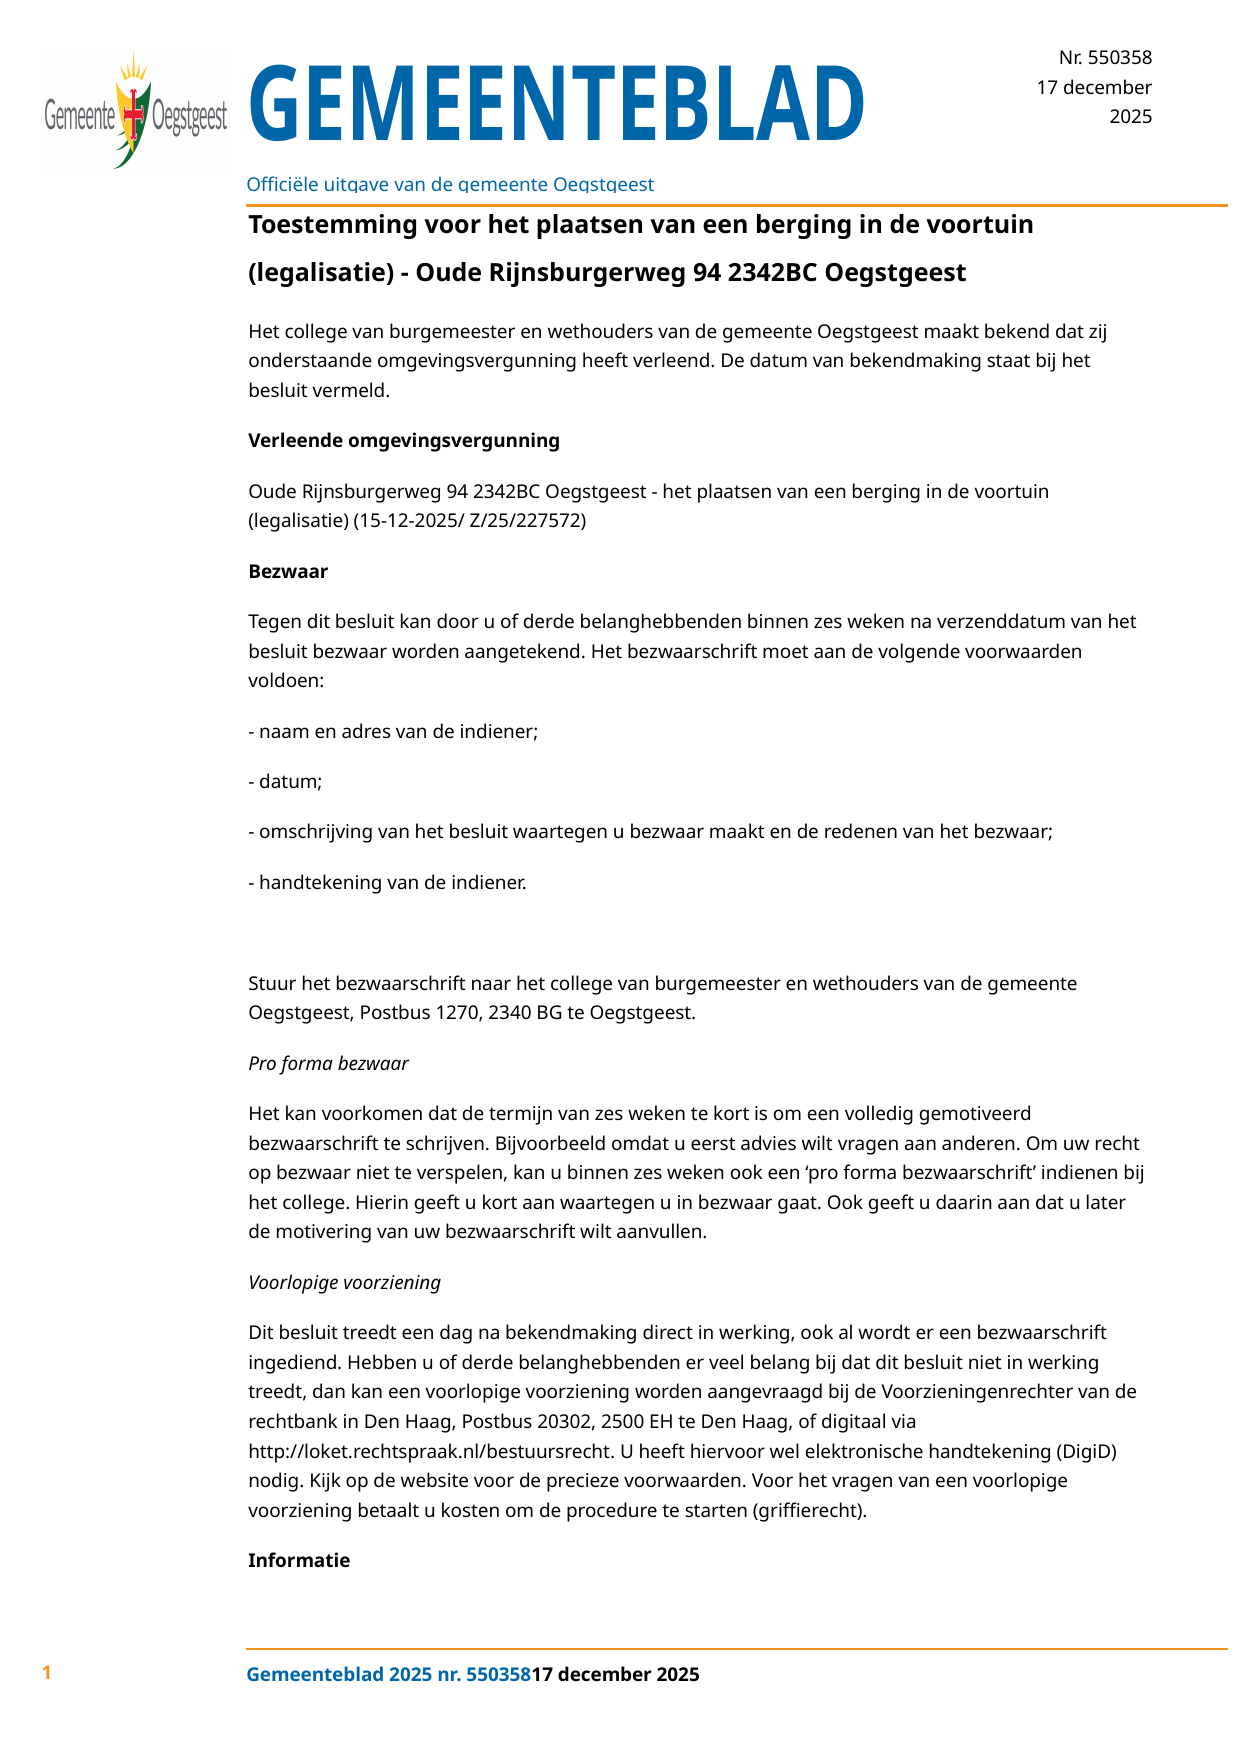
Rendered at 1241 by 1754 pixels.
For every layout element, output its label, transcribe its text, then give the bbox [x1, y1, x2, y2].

text Verleende omgevingsvergunning [248, 427, 1152, 453]
text Tegen dit besluit kan door u of derde belanghebbenden binnen zes weken na verzenddatum van het besluit bezwaar worden aangetekend. Het bezwaarschrift moet aan de volgende voorwaarden voldoen: [248, 608, 1152, 693]
text Pro forma bezwaar [248, 1050, 1152, 1076]
text Het kan voorkomen dat de termijn van zes weken te kort is om een volledig gemotiveerd bezwaarschrift te schrijven. Bijvoorbeeld omdat u eerst advies wilt vragen aan anderen. Om uw recht op bezwaar niet te verspelen, kan u binnen zes weken ook een ‘pro forma bezwaarschrift’ indienen bij het college. Hierin geeft u kort aan waartegen u in bezwaar gaat. Ook geeft u daarin aan dat u later de motivering van uw bezwaarschrift wilt aanvullen. [248, 1100, 1152, 1244]
text - handtekening van de indiener. [248, 869, 1152, 895]
text Toestemming voor het plaatsen van een berging in de voortuin (legalisatie) - Oude Rijnsburgerweg 94 2342BC Oegstgeest [248, 207, 1152, 288]
text Het college van burgemeester en wethouders van de gemeente Oegstgeest maakt bekend dat zij onderstaande omgevingsvergunning heeft verleend. De datum van bekendmaking staat bij het besluit vermeld. [248, 318, 1152, 403]
text Bezwaar [248, 558, 1152, 584]
text Stuur het bezwaarschrift naar het college van burgemeester en wethouders van de gemeente Oegstgeest, Postbus 1270, 2340 BG te Oegstgeest. [248, 970, 1152, 1025]
text Voorlopige voorziening [248, 1269, 1152, 1295]
text Oude Rijnsburgerweg 94 2342BC Oegstgeest - het plaatsen van een berging in de voortuin (legalisatie) (15-12-2025/ Z/25/227572) [248, 478, 1152, 533]
text - omschrijving van het besluit waartegen u bezwaar maakt en de redenen van het bezwaar; [248, 819, 1152, 844]
text - naam en adres van de indiener; [248, 718, 1152, 744]
picture [41, 47, 231, 172]
text Informatie [248, 1547, 1152, 1573]
text - datum; [248, 768, 1152, 794]
text Dit besluit treedt een dag na bekendmaking direct in werking, ook al wordt er een bezwaarschrift ingediend. Hebben u of derde belanghebbenden er veel belang bij dat dit besluit niet in werking treedt, dan kan een voorlopige voorziening worden aangevraagd bij de Voorzieningenrechter van de rechtbank in Den Haag, Postbus 20302, 2500 EH te Den Haag, of digitaal via http://loket.rechtspraak.nl/bestuursrecht. U heeft hiervoor wel elektronische handtekening (DigiD) nodig. Kijk op de website voor de precieze voorwaarden. Voor het vragen van een voorlopige voorziening betaalt u kosten om de procedure te starten (griffierecht). [248, 1319, 1152, 1523]
